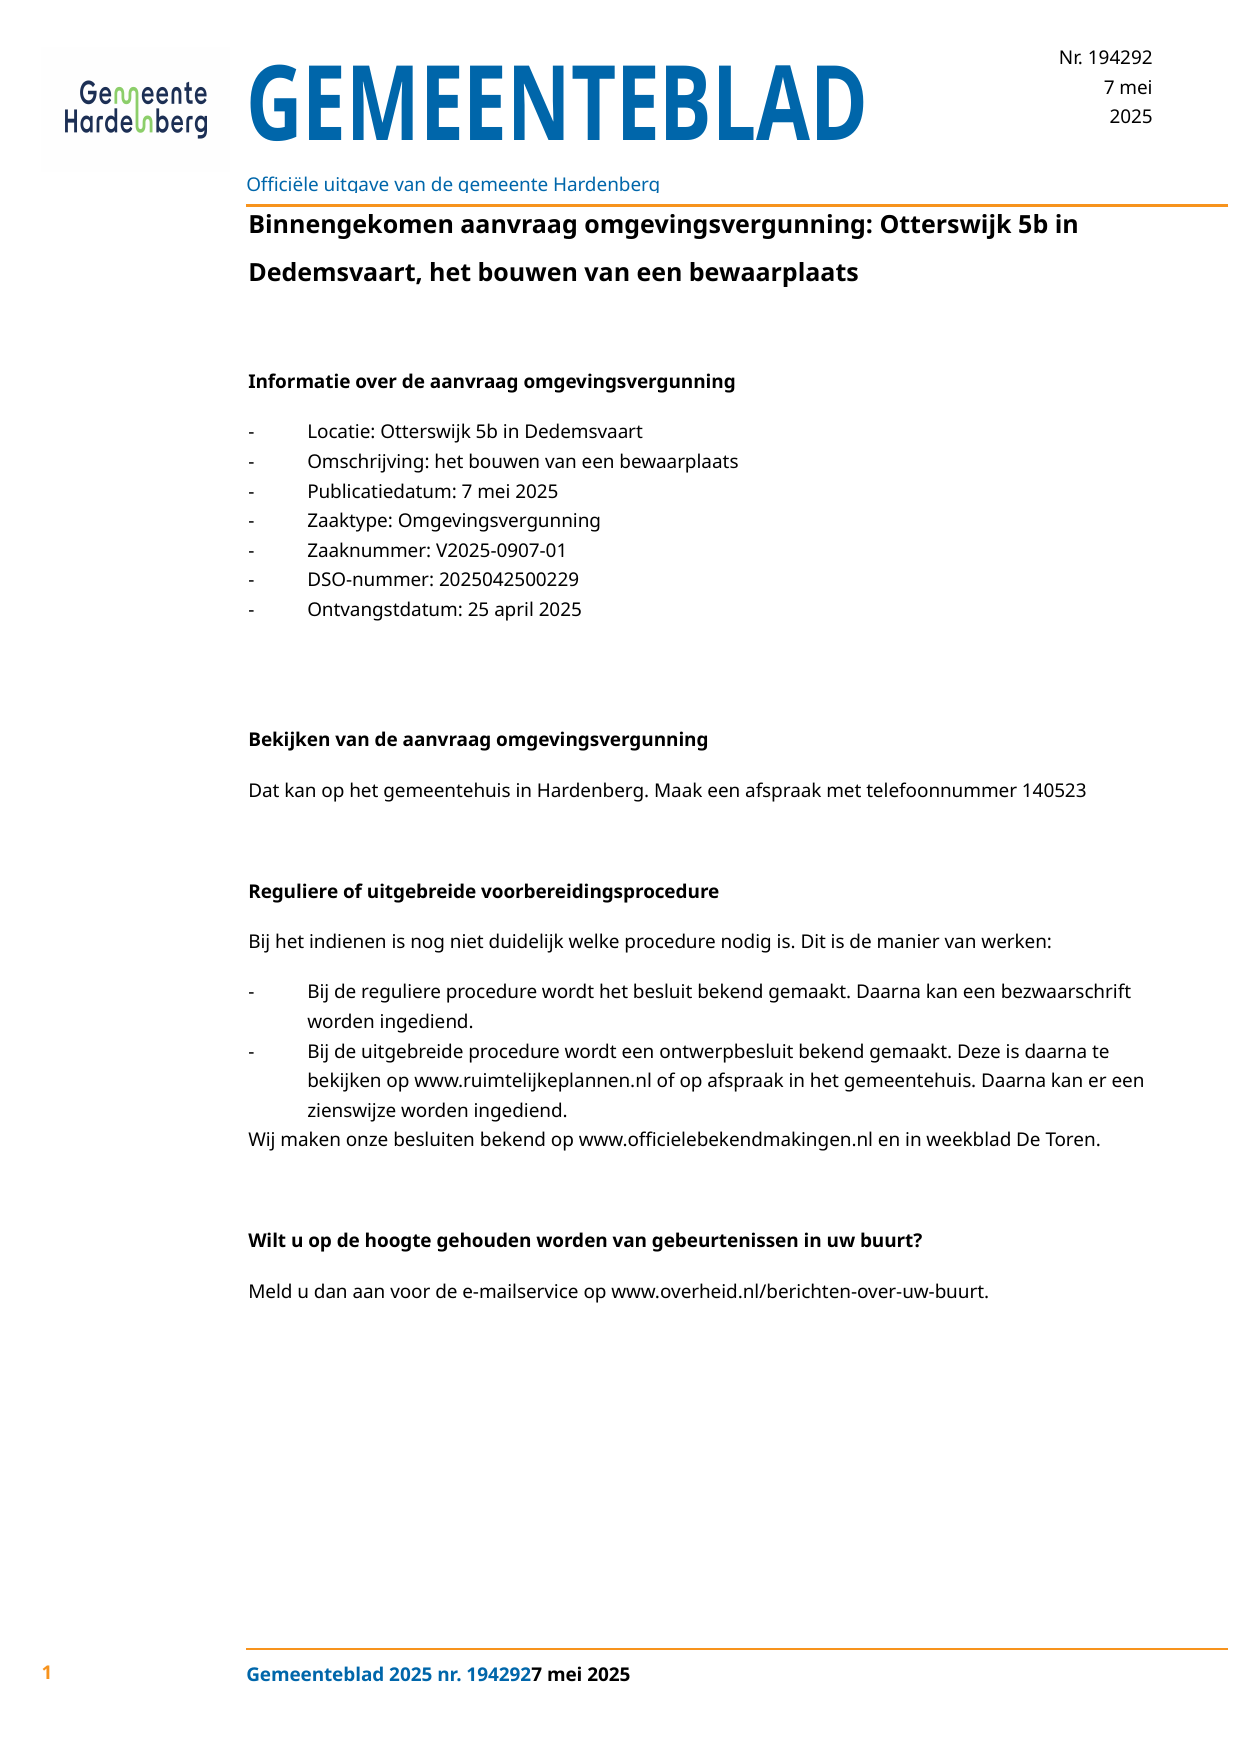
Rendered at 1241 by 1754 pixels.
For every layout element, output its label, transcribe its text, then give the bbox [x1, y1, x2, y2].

text Wilt u op de hoogte gehouden worden van gebeurtenissen in uw buurt? [248, 1227, 1152, 1253]
list Ontvangstdatum: 25 april 2025 [248, 596, 1152, 622]
list Locatie: Otterswijk 5b in Dedemsvaart [248, 419, 1152, 444]
list Publicatiedatum: 7 mei 2025 [248, 478, 1152, 504]
list Zaaktype: Omgevingsvergunning [248, 507, 1152, 533]
text Bekijken van de aanvraag omgevingsvergunning [248, 727, 1152, 752]
list Bij de reguliere procedure wordt het besluit bekend gemaakt. Daarna kan een bezwaarschrift worden ingediend. [248, 979, 1152, 1034]
text Reguliere of uitgebreide voorbereidingsprocedure [248, 878, 1152, 904]
text Meld u dan aan voor de e-mailservice op www.overheid.nl/berichten-over-uw-buurt. [248, 1278, 1152, 1304]
list Bij de uitgebreide procedure wordt een ontwerpbesluit bekend gemaakt. Deze is daarna te bekijken op www.ruimtelijkeplannen.nl of op afspraak in het gemeentehuis. Daarna kan er een zienswijze worden ingediend. [248, 1038, 1152, 1123]
text Informatie over de aanvraag omgevingsvergunning [248, 368, 1152, 394]
text Binnengekomen aanvraag omgevingsvergunning: Otterswijk 5b in Dedemsvaart, het bouwen van een bewaarplaats [248, 207, 1152, 288]
list Zaaknummer: V2025-0907-01 [248, 537, 1152, 563]
text Bij het indienen is nog niet duidelijk welke procedure nodig is. Dit is de manier van werken: [248, 928, 1152, 954]
text Wij maken onze besluiten bekend op www.officielebekendmakingen.nl en in weekblad De Toren. [248, 1127, 1152, 1152]
text Dat kan op het gemeentehuis in Hardenberg. Maak een afspraak met telefoonnummer 140523 [248, 777, 1152, 803]
picture [41, 47, 231, 172]
list Omschrijving: het bouwen van een bewaarplaats [248, 448, 1152, 474]
list DSO-nummer: 2025042500229 [248, 567, 1152, 592]
